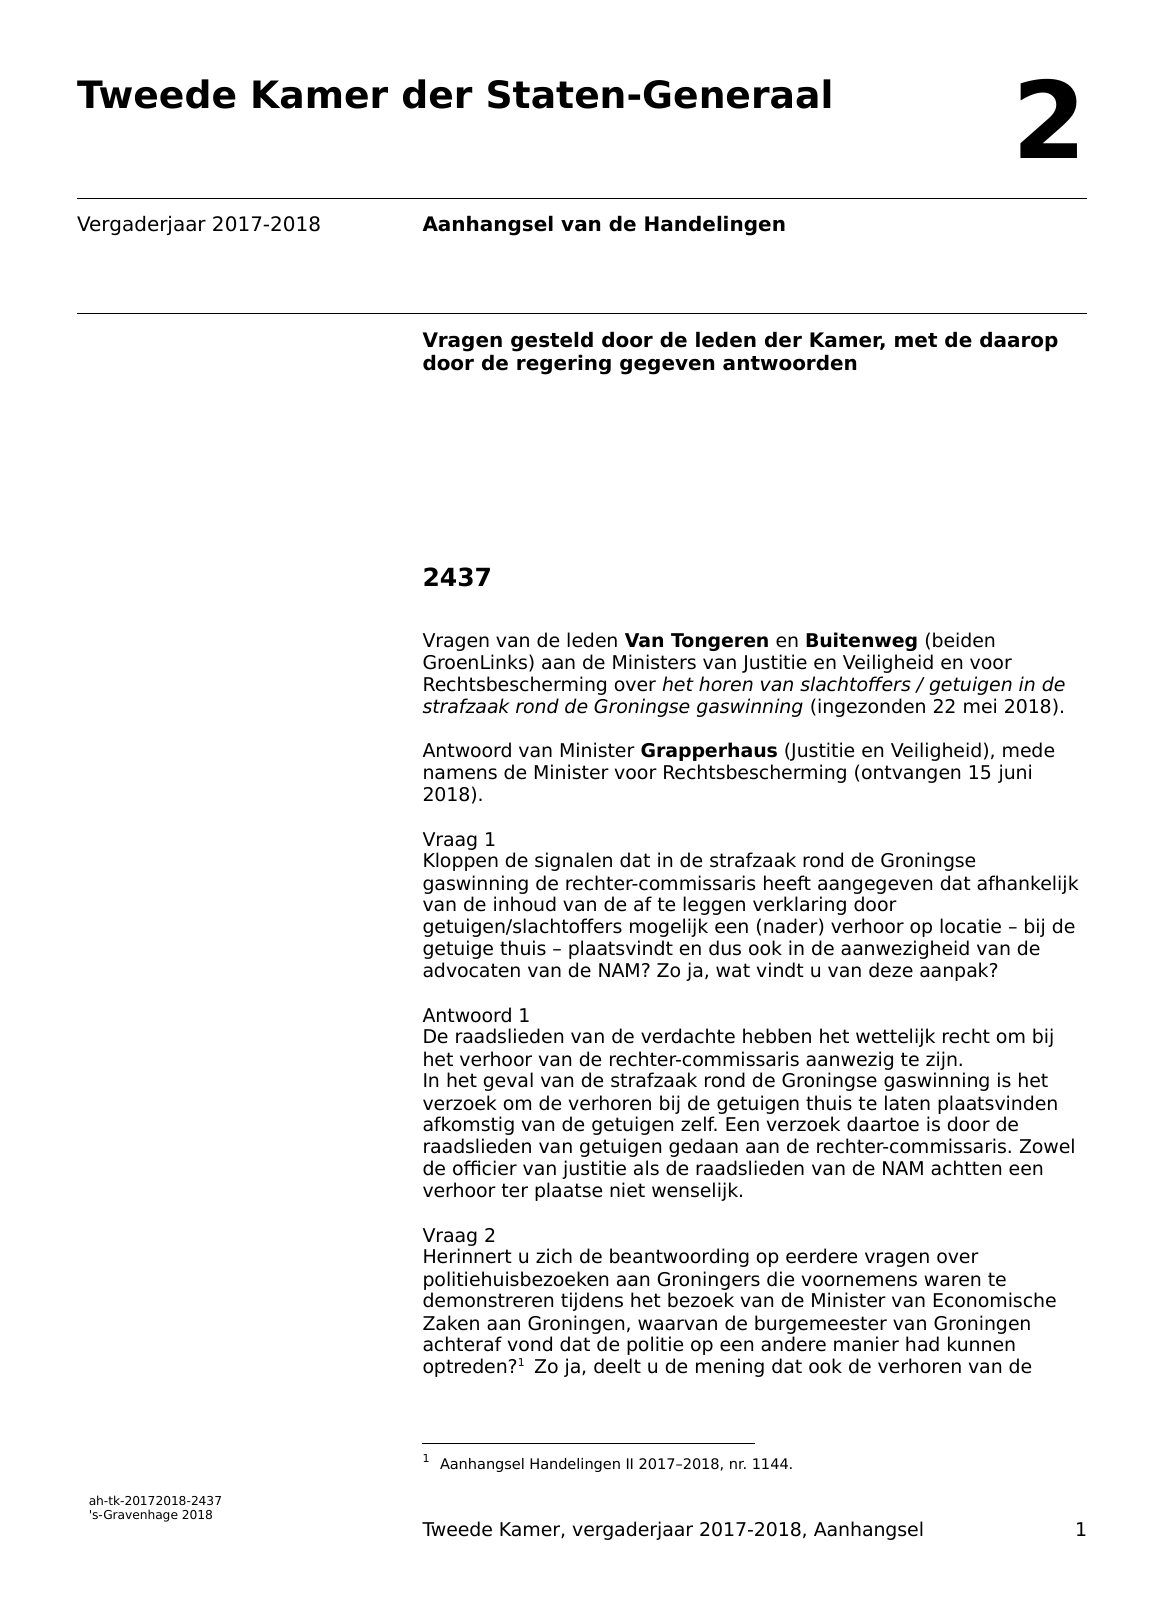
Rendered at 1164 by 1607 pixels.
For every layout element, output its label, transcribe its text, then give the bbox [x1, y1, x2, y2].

table_cell Aanhangsel van de Handelingen [422, 199, 1087, 313]
text Herinnert u zich de beantwoording op eerdere vragen over politiehuisbezoeken aan Groningers die voornemens waren te demonstreren tijdens het bezoek van de Minister van Economische Zaken aan Groningen, waarvan de burgemeester van Groningen achteraf vond dat de politie op een andere manier had kunnen optreden? Zo ja, deelt u de mening dat ook de verhoren van de [422, 1246, 1087, 1378]
table_header Tweede Kamer der Staten-Generaal [77, 59, 886, 198]
text Vragen van de leden Van Tongeren en Buitenweg (beiden GroenLinks) aan de Ministers van Justitie en Veiligheid en voor Rechtsbescherming over het horen van slachtoffers / getuigen in de strafzaak rond de Groningse gaswinning (ingezonden 22 mei 2018). [422, 630, 1087, 718]
text Antwoord van Minister Grapperhaus (Justitie en Veiligheid), mede namens de Minister voor Rechtsbescherming (ontvangen 15 juni 2018). [422, 740, 1087, 806]
text Antwoord 1 [422, 1004, 1087, 1026]
table_cell Vergaderjaar 2017-2018 [77, 199, 422, 313]
text 's-Gravenhage 2018 [88, 1508, 323, 1522]
text ah-tk-20172018-2437 [88, 1494, 323, 1508]
text 2437 [422, 563, 1087, 592]
text Vraag 1 [422, 828, 1087, 850]
text De raadslieden van de verdachte hebben het wettelijk recht om bij het verhoor van de rechter-commissaris aanwezig te zijn. [422, 1026, 1087, 1070]
table_header 2 [886, 59, 1087, 198]
text In het geval van de strafzaak rond de Groningse gaswinning is het verzoek om de verhoren bij de getuigen thuis te laten plaatsvinden afkomstig van de getuigen zelf. Een verzoek daartoe is door de raadslieden van getuigen gedaan aan de rechter-commissaris. Zowel de officier van justitie als de raadslieden van de NAM achtten een verhoor ter plaatse niet wenselijk. [422, 1070, 1087, 1202]
text Vraag 2 [422, 1224, 1087, 1246]
table_cell [77, 314, 422, 375]
text Aanhangsel Handelingen II 2017–2018, nr. 1144. [422, 1452, 1087, 1474]
text Kloppen de signalen dat in de strafzaak rond de Groningse gaswinning de rechter-commissaris heeft aangegeven dat afhankelijk van de inhoud van de af te leggen verklaring door getuigen/slachtoffers mogelijk een (nader) verhoor op locatie – bij de getuige thuis – plaatsvindt en dus ook in de aanwezigheid van de advocaten van de NAM? Zo ja, wat vindt u van deze aanpak? [422, 850, 1087, 982]
table_cell Vragen gesteld door de leden der Kamer, met de daarop door de regering gegeven antwoorden [422, 314, 1087, 375]
